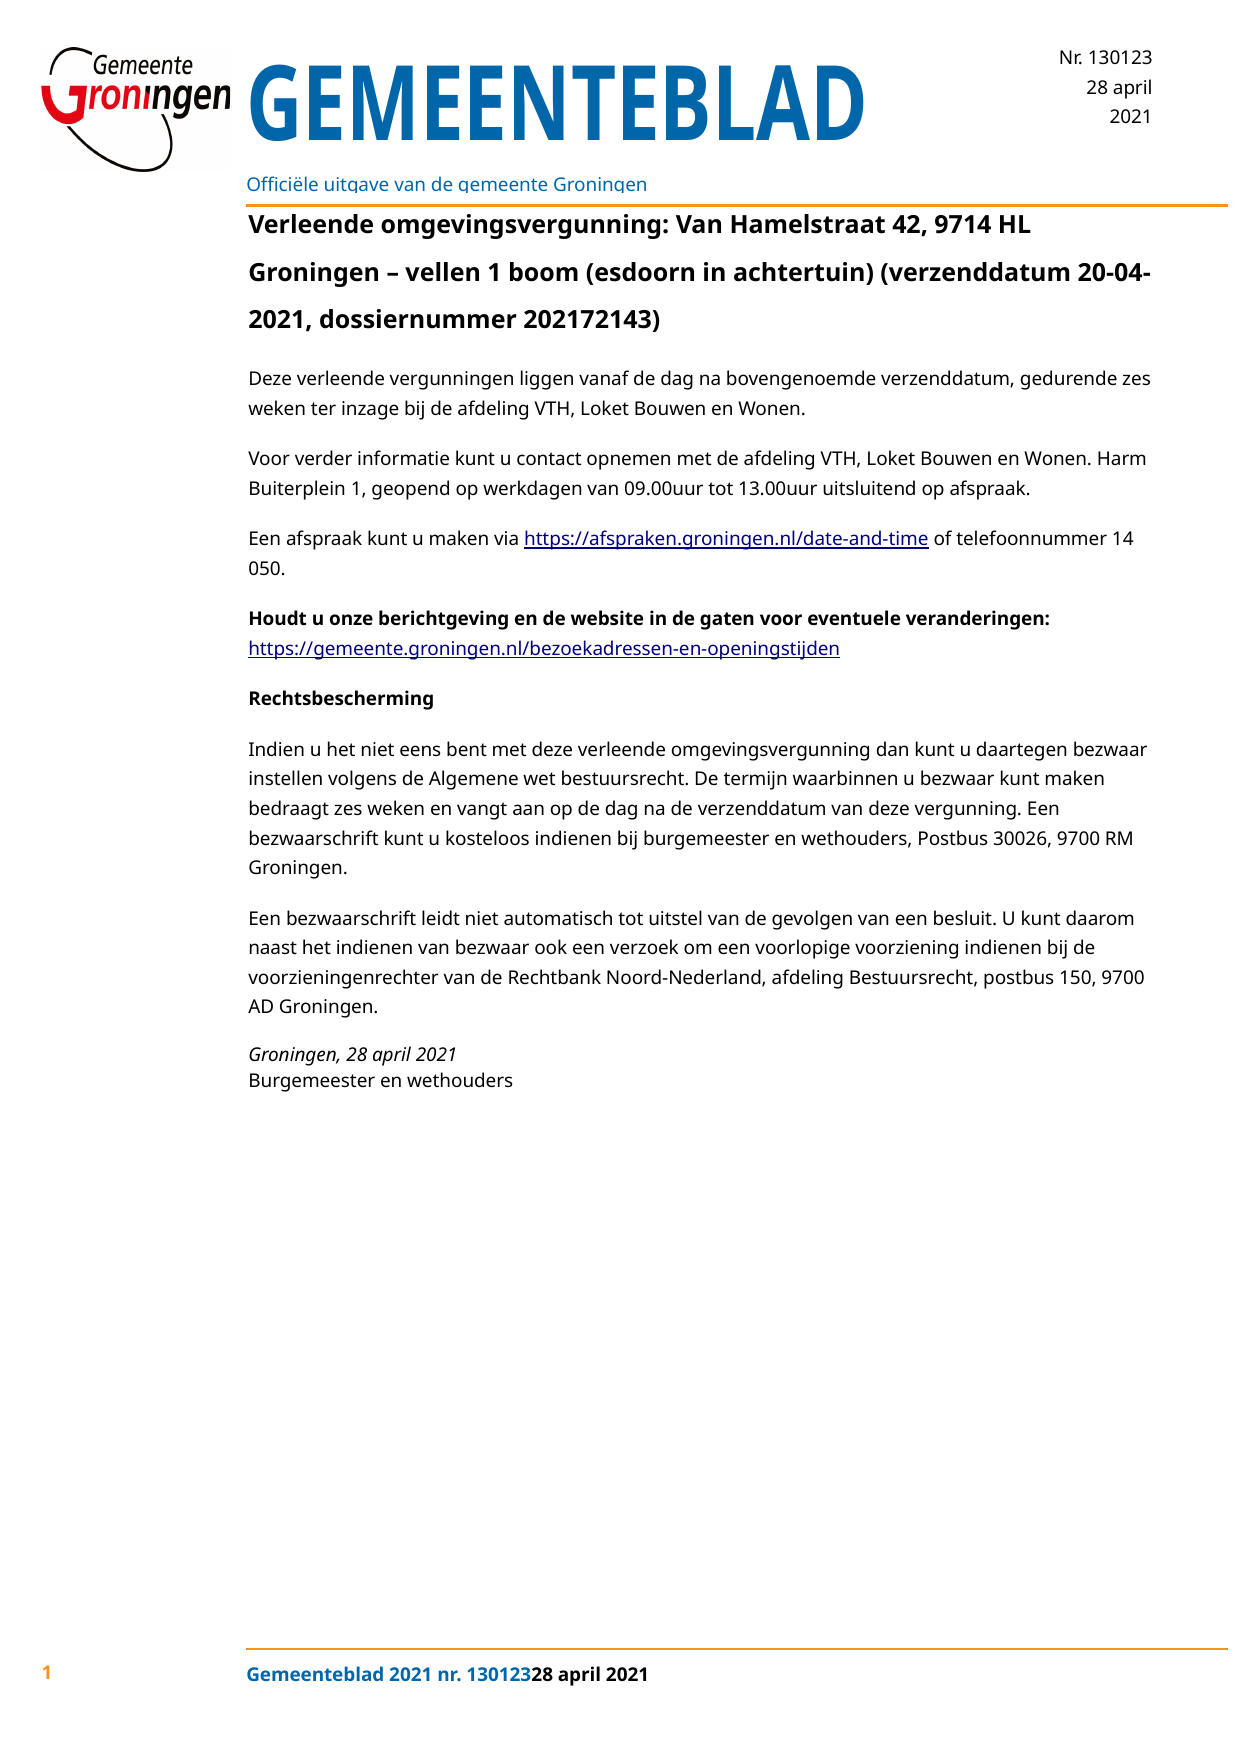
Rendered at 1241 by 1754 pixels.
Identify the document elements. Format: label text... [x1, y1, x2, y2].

text Een afspraak kunt u maken via https://afspraken.groningen.nl/date-and-time of telefoonnummer 14 050. [248, 526, 1152, 581]
text Groningen, 28 april 2021 [248, 1041, 1152, 1067]
text Verleende omgevingsvergunning: Van Hamelstraat 42, 9714 HL Groningen – vellen 1 boom (esdoorn in achtertuin) (verzenddatum 20-04-2021, dossiernummer 202172143) [248, 207, 1152, 336]
picture [41, 47, 231, 172]
text Burgemeester en wethouders [248, 1067, 1152, 1093]
text Rechtsbescherming [248, 686, 1152, 711]
text Voor verder informatie kunt u contact opnemen met de afdeling VTH, Loket Bouwen en Wonen. Harm Buiterplein 1, geopend op werkdagen van 09.00uur tot 13.00uur uitsluitend op afspraak. [248, 446, 1152, 501]
text Deze verleende vergunningen liggen vanaf de dag na bovengenoemde verzenddatum, gedurende zes weken ter inzage bij de afdeling VTH, Loket Bouwen en Wonen. [248, 366, 1152, 421]
text Een bezwaarschrift leidt niet automatisch tot uitstel van de gevolgen van een besluit. U kunt daarom naast het indienen van bezwaar ook een verzoek om een voorlopige voorziening indienen bij de voorzieningenrechter van de Rechtbank Noord-Nederland, afdeling Bestuursrecht, postbus 150, 9700 AD Groningen. [248, 905, 1152, 1019]
text Houdt u onze berichtgeving en de website in de gaten voor eventuele veranderingen: https://gemeente.groningen.nl/bezoekadressen-en-openingstijden [248, 606, 1152, 661]
text Indien u het niet eens bent met deze verleende omgevingsvergunning dan kunt u daartegen bezwaar instellen volgens de Algemene wet bestuursrecht. De termijn waarbinnen u bezwaar kunt maken bedraagt zes weken en vangt aan op de dag na de verzenddatum van deze vergunning. Een bezwaarschrift kunt u kosteloos indienen bij burgemeester en wethouders, Postbus 30026, 9700 RM Groningen. [248, 736, 1152, 880]
